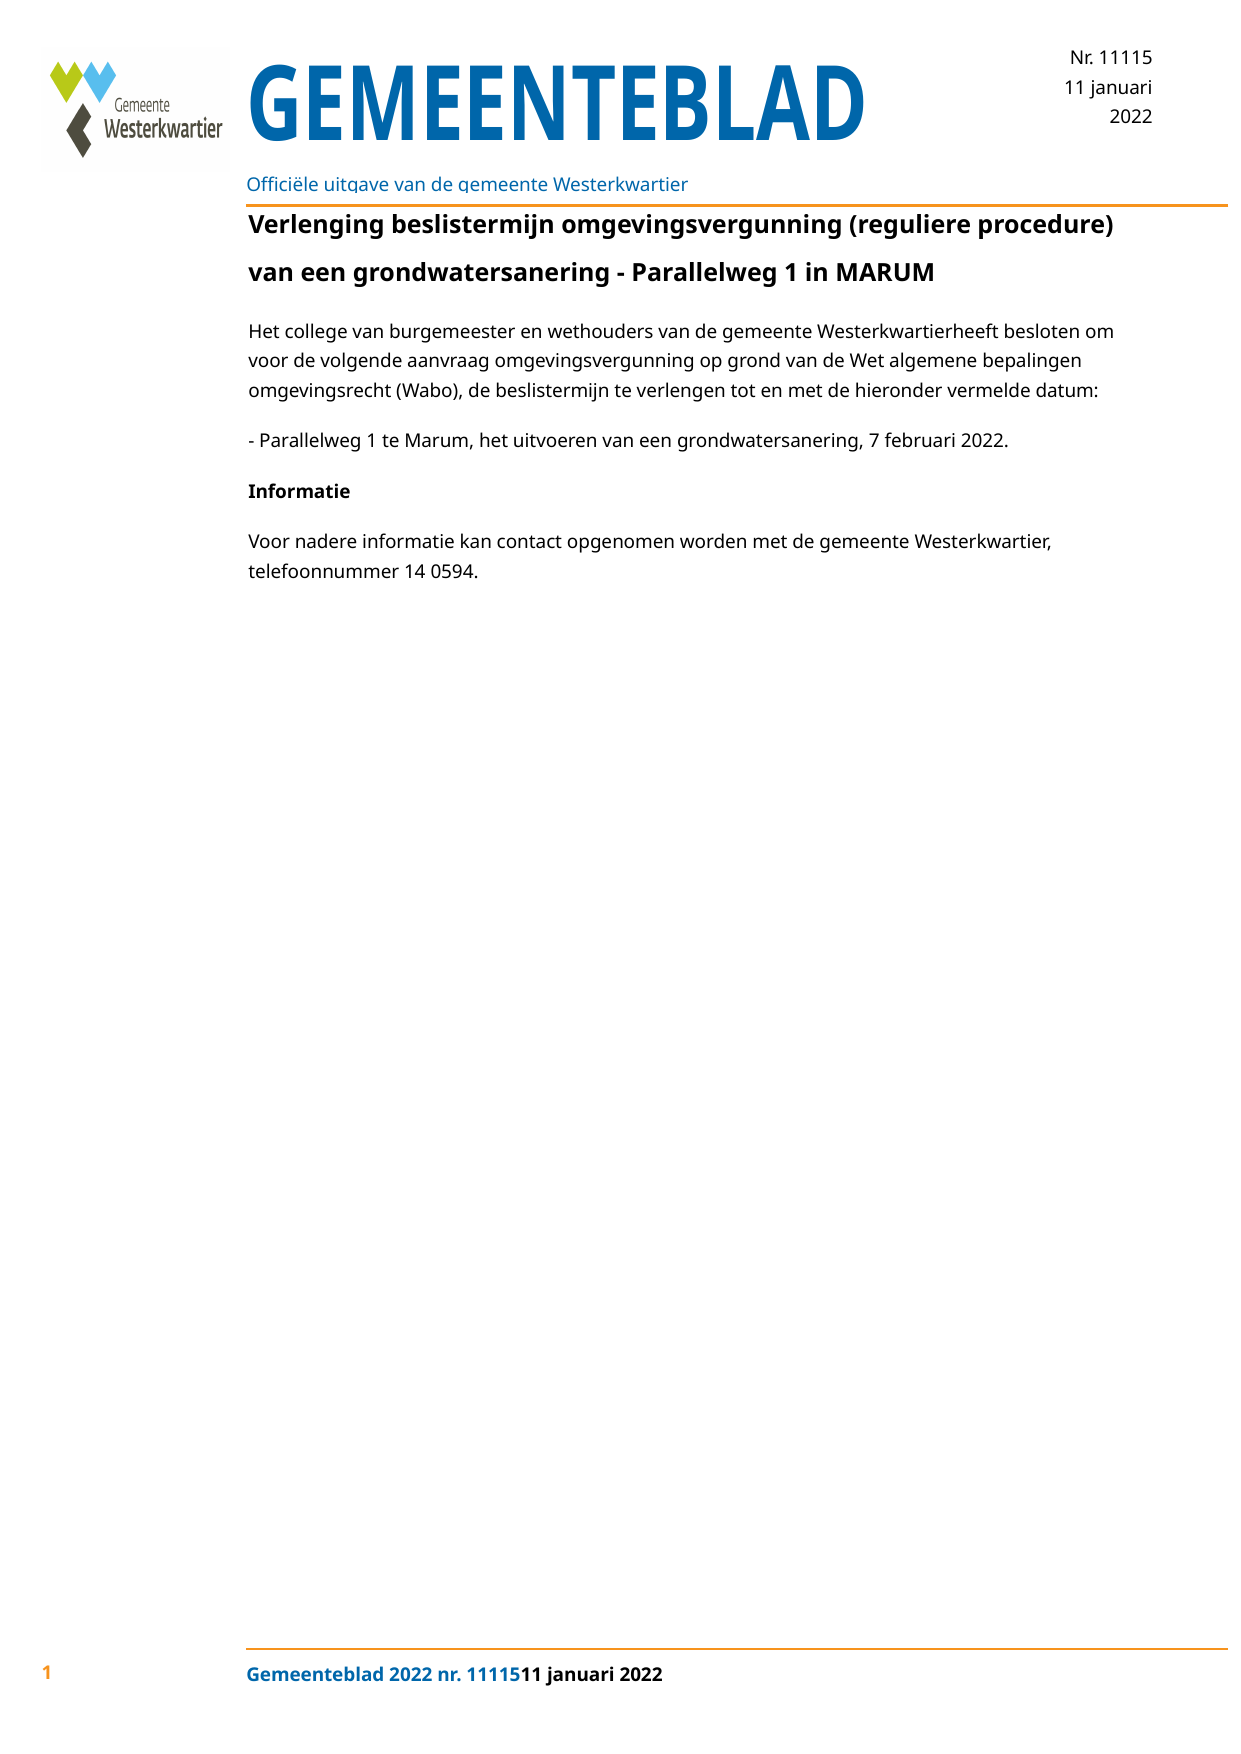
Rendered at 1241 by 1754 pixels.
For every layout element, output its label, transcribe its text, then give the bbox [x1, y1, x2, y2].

text Verlenging beslistermijn omgevingsvergunning (reguliere procedure) van een grondwatersanering - Parallelweg 1 in MARUM [248, 207, 1152, 288]
picture [41, 47, 231, 172]
text Voor nadere informatie kan contact opgenomen worden met de gemeente Westerkwartier, telefoonnummer 14 0594. [248, 528, 1152, 584]
text - Parallelweg 1 te Marum, het uitvoeren van een grondwatersanering, 7 februari 2022. [248, 427, 1152, 453]
text Het college van burgemeester en wethouders van de gemeente Westerkwartierheeft besloten om voor de volgende aanvraag omgevingsvergunning op grond van de Wet algemene bepalingen omgevingsrecht (Wabo), de beslistermijn te verlengen tot en met de hieronder vermelde datum: [248, 318, 1152, 403]
text Informatie [248, 478, 1152, 504]
